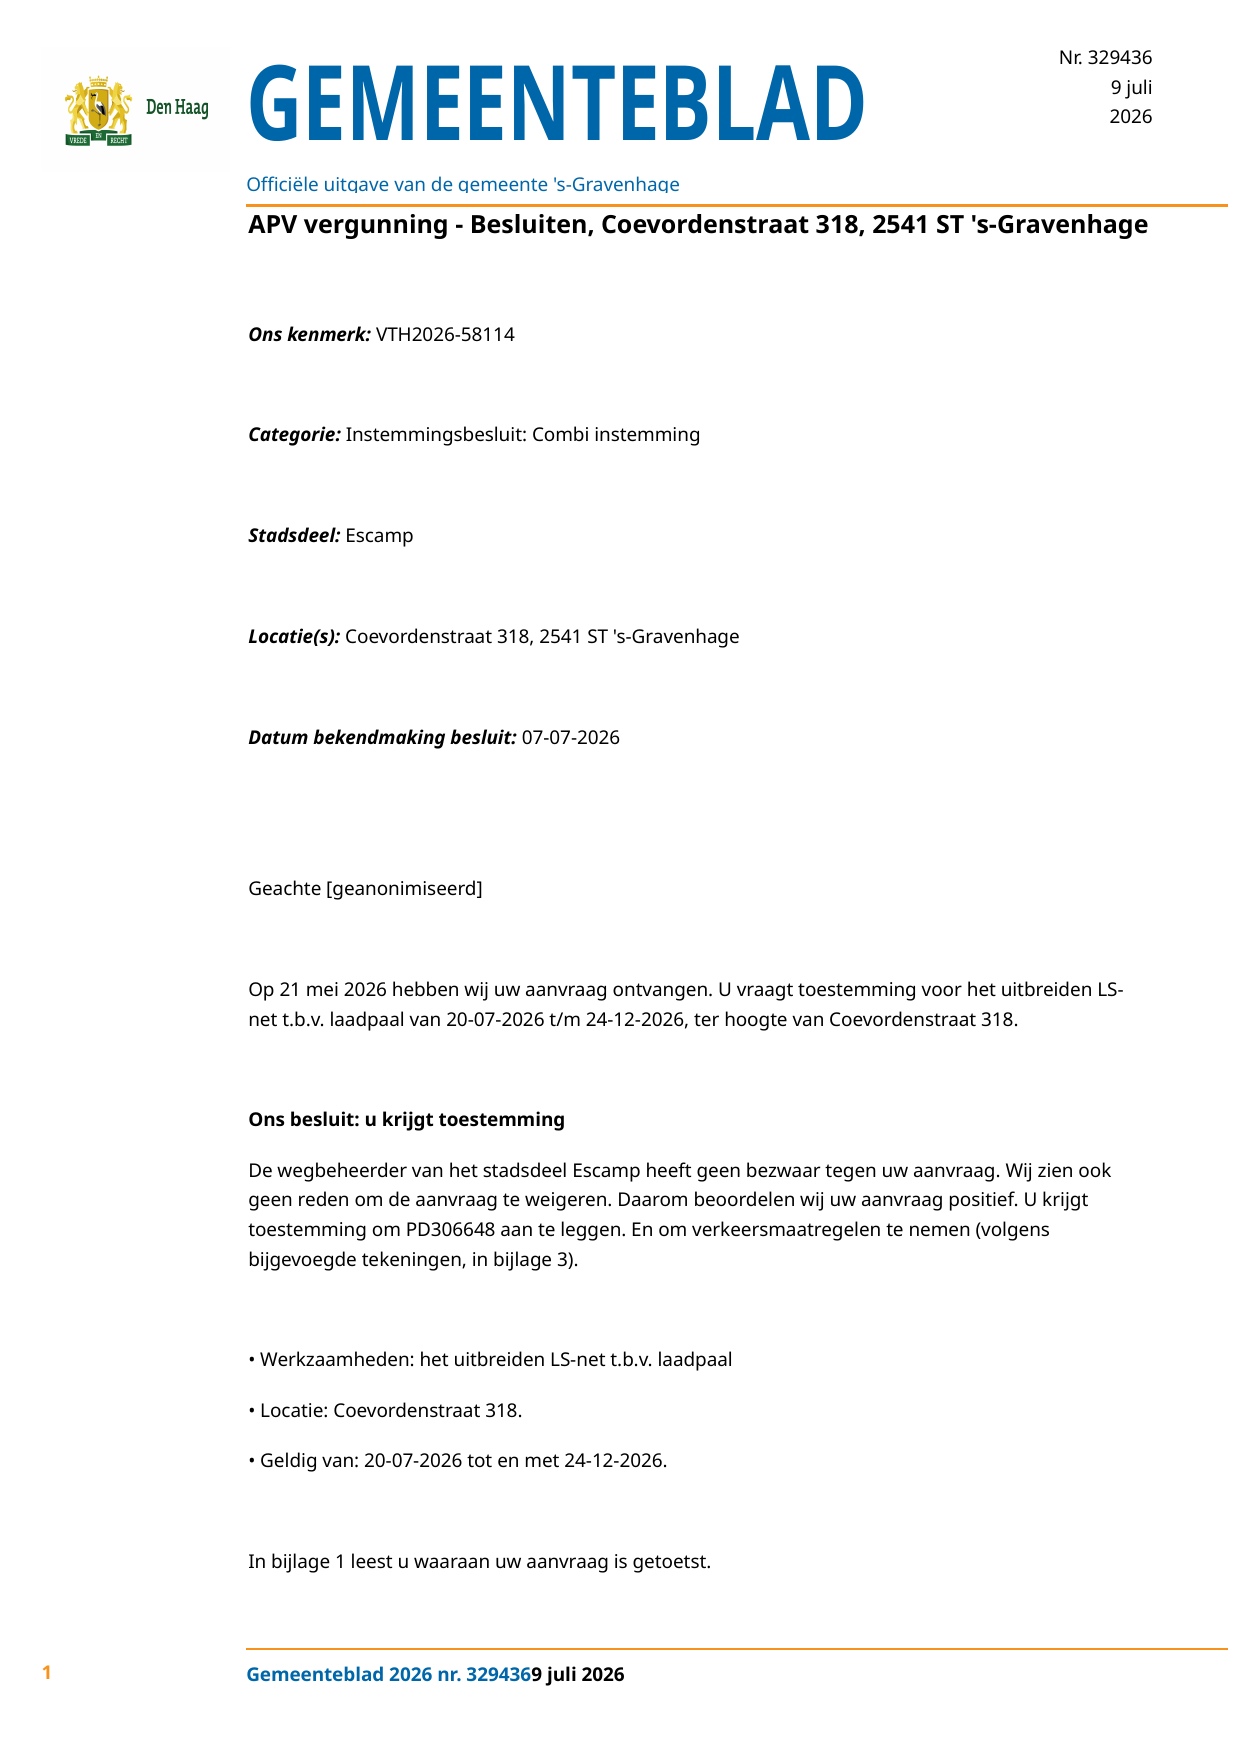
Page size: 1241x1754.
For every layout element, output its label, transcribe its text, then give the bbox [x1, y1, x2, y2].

text Op 21 mei 2026 hebben wij uw aanvraag ontvangen. U vraagt toestemming voor het uitbreiden LS-net t.b.v. laadpaal van 20-07-2026 t/m 24-12-2026, ter hoogte van Coevordenstraat 318. [248, 976, 1152, 1031]
text Stadsdeel: Escamp [248, 522, 1152, 548]
text APV vergunning - Besluiten, Coevordenstraat 318, 2541 ST 's-Gravenhage [248, 207, 1152, 241]
text Locatie(s): Coevordenstraat 318, 2541 ST 's-Gravenhage [248, 623, 1152, 649]
text Geachte [geanonimiseerd] [248, 875, 1152, 901]
text Datum bekendmaking besluit: 07-07-2026 [248, 724, 1152, 750]
text • Geldig van: 20-07-2026 tot en met 24-12-2026. [248, 1447, 1152, 1473]
text Ons kenmerk: VTH2026-58114 [248, 321, 1152, 346]
text Ons besluit: u krijgt toestemming [248, 1107, 1152, 1132]
text De wegbeheerder van het stadsdeel Escamp heeft geen bezwaar tegen uw aanvraag. Wij zien ook geen reden om de aanvraag te weigeren. Daarom beoordelen wij uw aanvraag positief. U krijgt toestemming om PD306648 aan te leggen. En om verkeersmaatregelen te nemen (volgens bijgevoegde tekeningen, in bijlage 3). [248, 1157, 1152, 1271]
text • Werkzaamheden: het uitbreiden LS-net t.b.v. laadpaal [248, 1347, 1152, 1372]
text Categorie: Instemmingsbesluit: Combi instemming [248, 422, 1152, 447]
text In bijlage 1 leest u waaraan uw aanvraag is getoetst. [248, 1548, 1152, 1574]
text • Locatie: Coevordenstraat 318. [248, 1397, 1152, 1423]
picture [41, 47, 231, 172]
